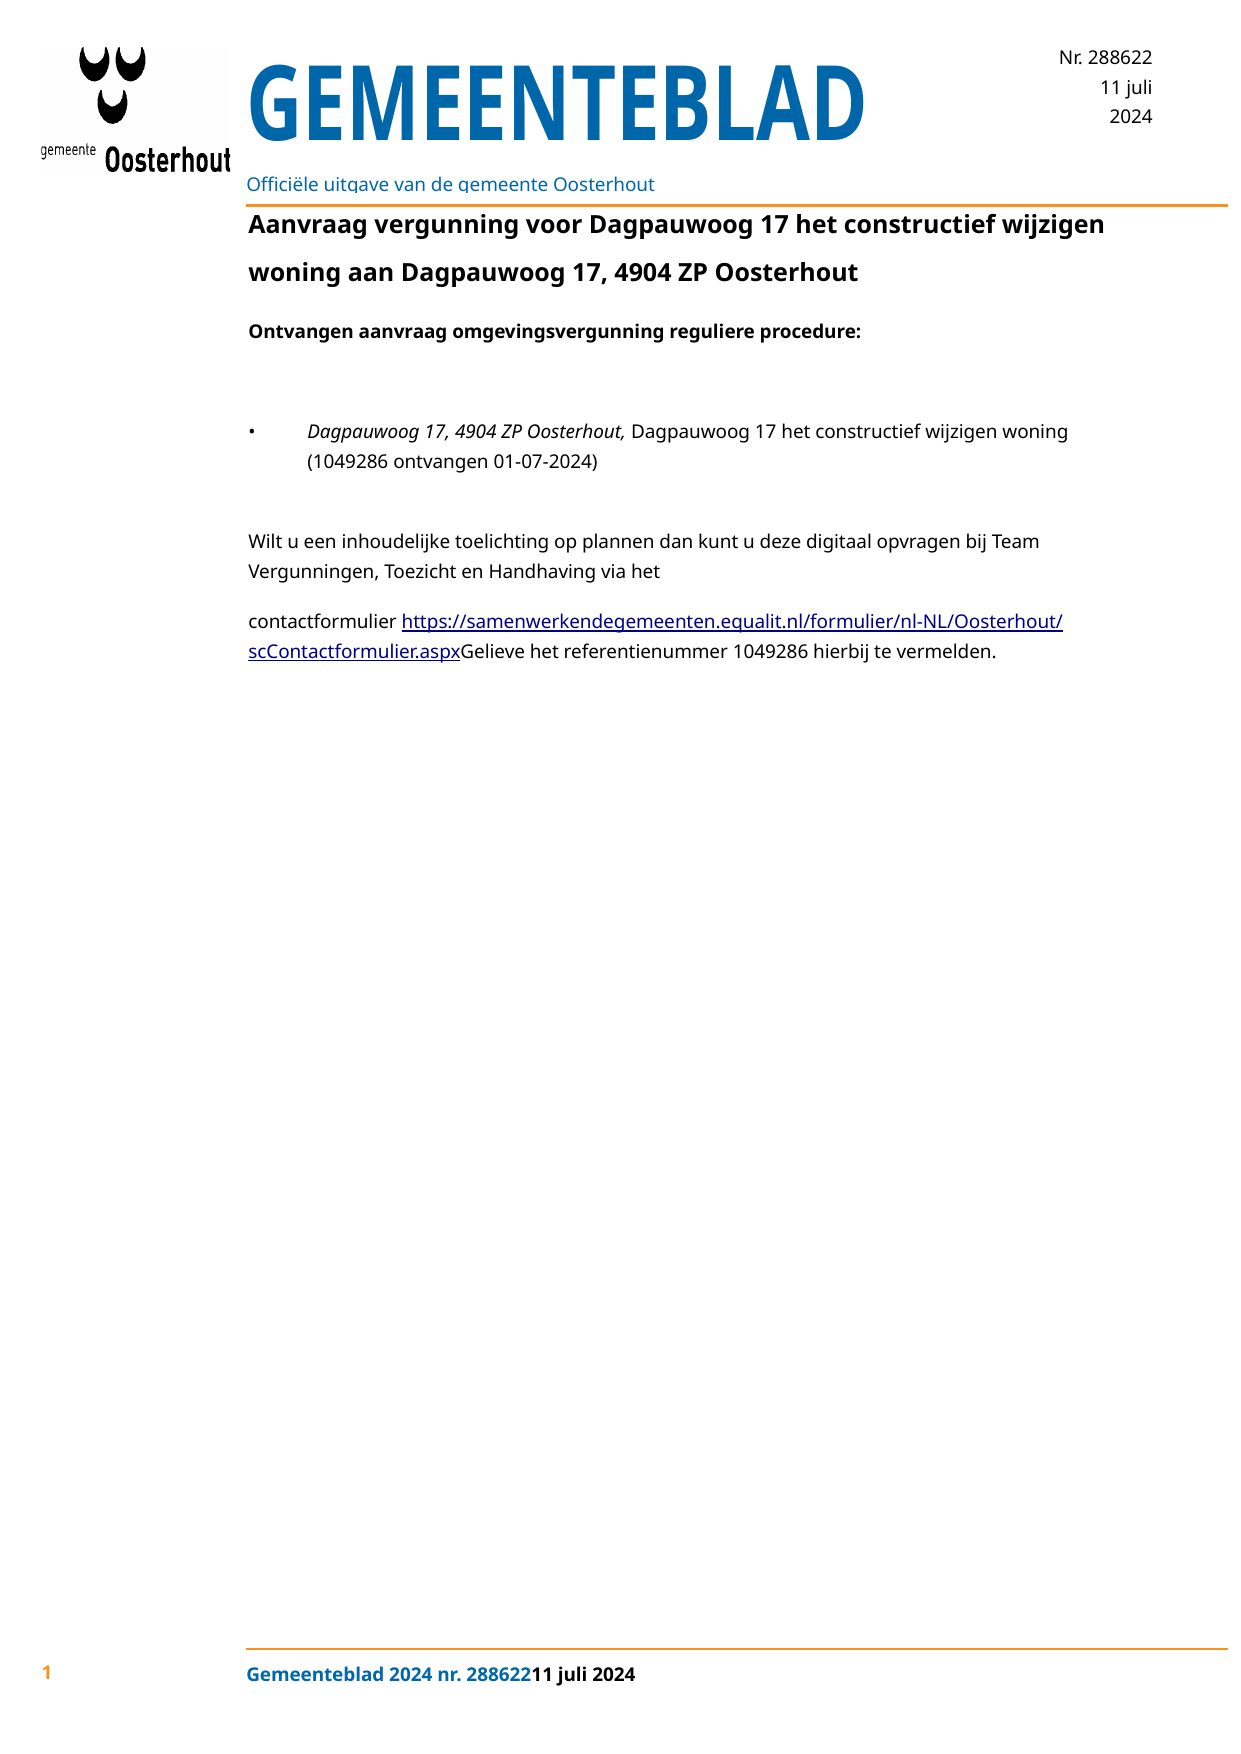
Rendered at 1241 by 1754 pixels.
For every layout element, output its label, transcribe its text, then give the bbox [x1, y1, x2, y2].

list Dagpauwoog 17, 4904 ZP Oosterhout, Dagpauwoog 17 het constructief wijzigen woning (1049286 ontvangen 01-07-2024) [248, 419, 1152, 474]
text contactformulier https://samenwerkendegemeenten.equalit.nl/formulier/nl-NL/Oosterhout/scContactformulier.aspxGelieve het referentienummer 1049286 hierbij te vermelden. [248, 608, 1152, 664]
text Wilt u een inhoudelijke toelichting op plannen dan kunt u deze digitaal opvragen bij Team Vergunningen, Toezicht en Handhaving via het [248, 528, 1152, 584]
picture [41, 47, 231, 172]
text Aanvraag vergunning voor Dagpauwoog 17 het constructief wijzigen woning aan Dagpauwoog 17, 4904 ZP Oosterhout [248, 207, 1152, 288]
text Ontvangen aanvraag omgevingsvergunning reguliere procedure: [248, 318, 1152, 344]
